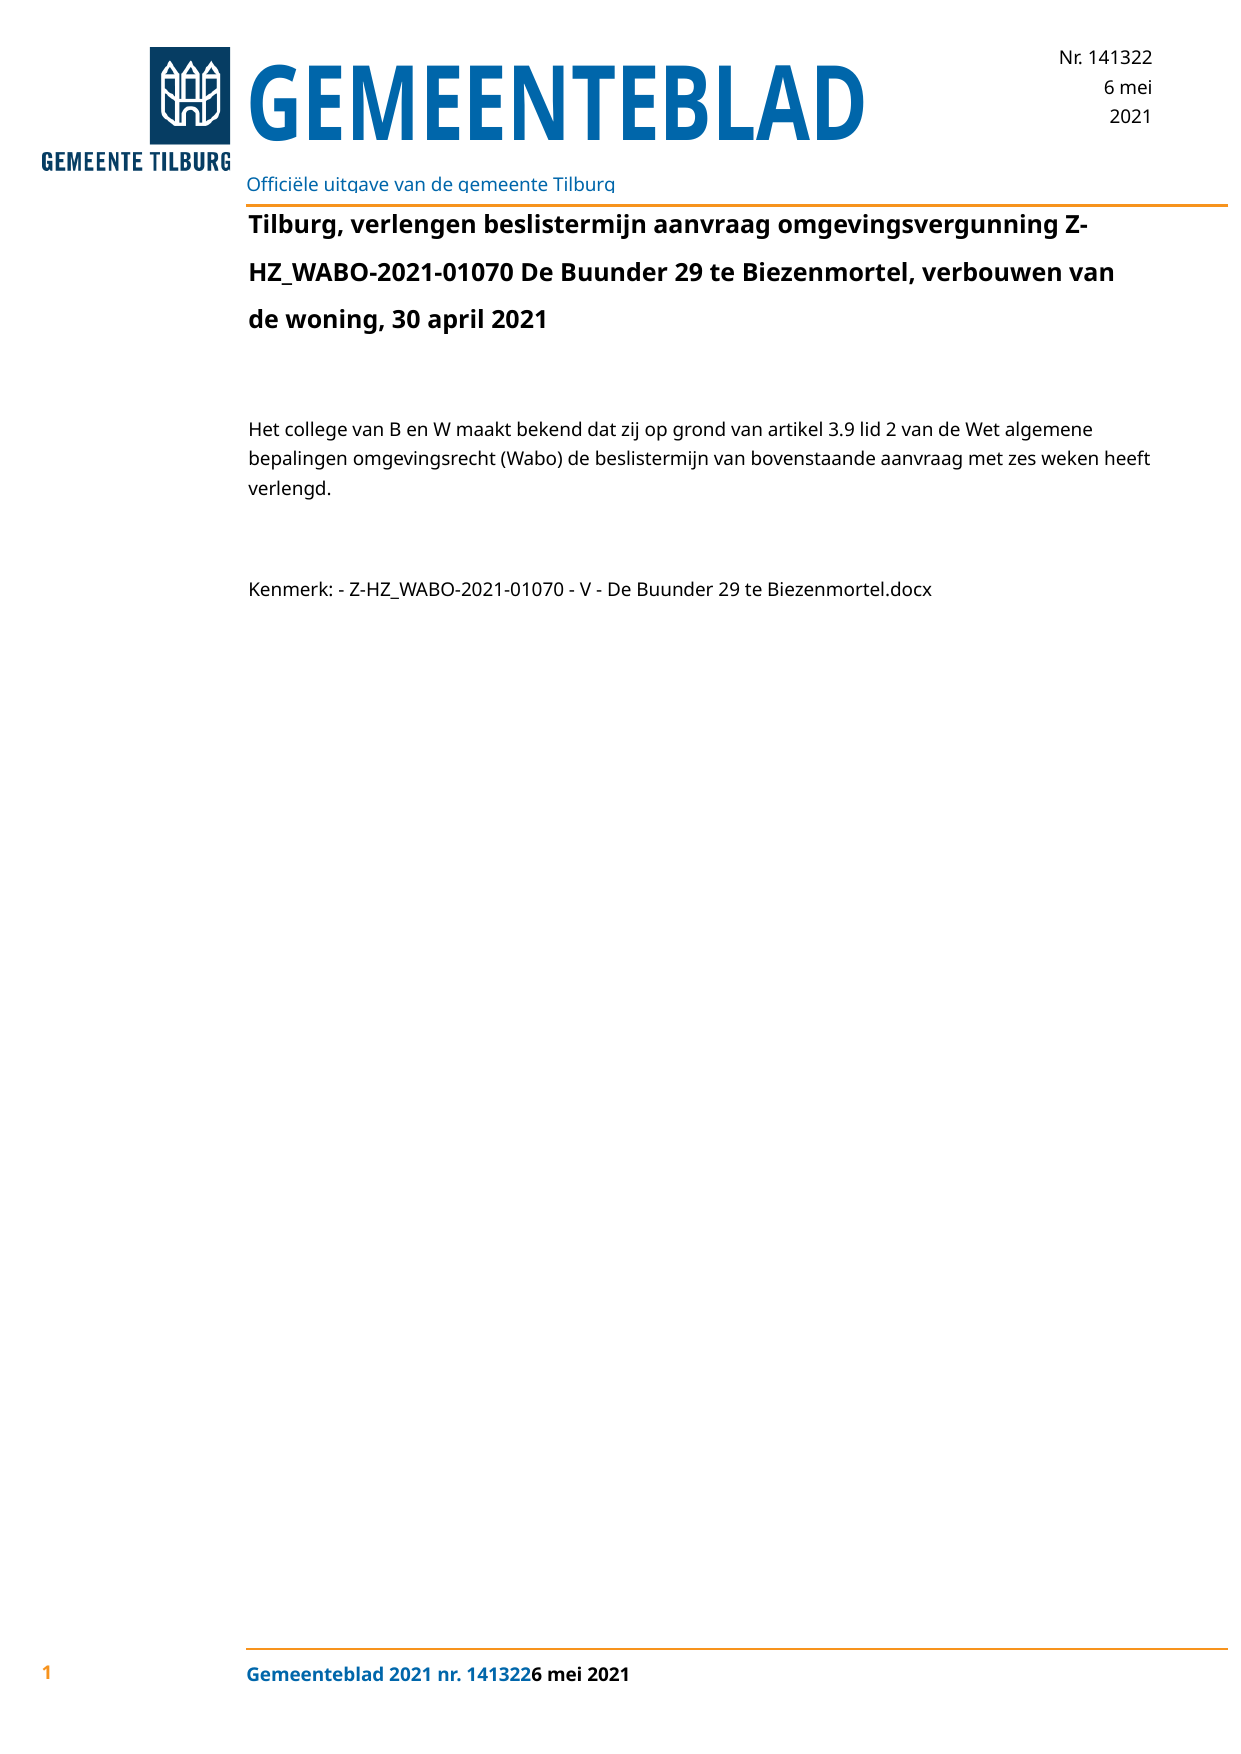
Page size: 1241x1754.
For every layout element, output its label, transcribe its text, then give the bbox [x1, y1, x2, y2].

text Het college van B en W maakt bekend dat zij op grond van artikel 3.9 lid 2 van de Wet algemene bepalingen omgevingsrecht (Wabo) de beslistermijn van bovenstaande aanvraag met zes weken heeft verlengd. [248, 416, 1152, 501]
picture [41, 47, 231, 172]
text Kenmerk: - Z-HZ_WABO-2021-01070 - V - De Buunder 29 te Biezenmortel.docx [248, 576, 1152, 602]
text Tilburg, verlengen beslistermijn aanvraag omgevingsvergunning Z-HZ_WABO-2021-01070 De Buunder 29 te Biezenmortel, verbouwen van de woning, 30 april 2021 [248, 207, 1152, 336]
